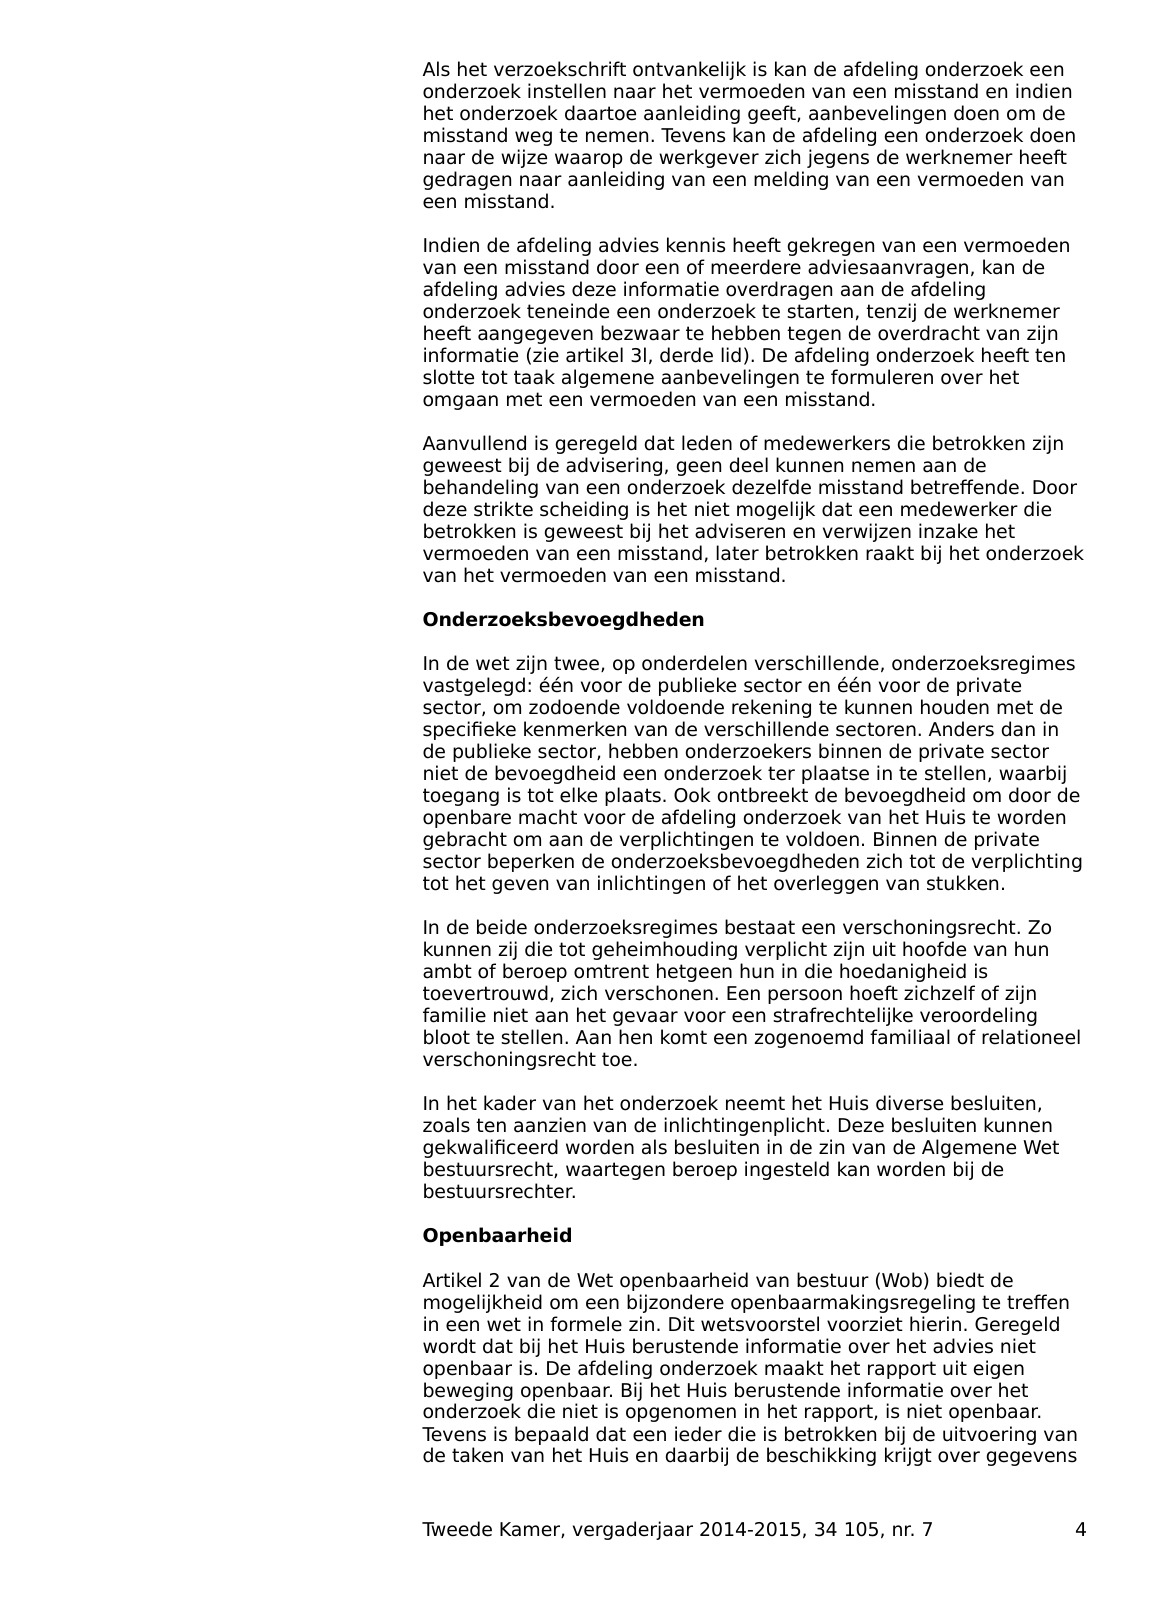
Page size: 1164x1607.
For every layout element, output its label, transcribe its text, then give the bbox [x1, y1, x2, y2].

text Artikel 2 van de Wet openbaarheid van bestuur (Wob) biedt de mogelijkheid om een bijzondere openbaarmakingsregeling te treffen in een wet in formele zin. Dit wetsvoorstel voorziet hierin. Geregeld wordt dat bij het Huis berustende informatie over het advies niet openbaar is. De afdeling onderzoek maakt het rapport uit eigen beweging openbaar. Bij het Huis berustende informatie over het onderzoek die niet is opgenomen in het rapport, is niet openbaar. Tevens is bepaald dat een ieder die is betrokken bij de uitvoering van de taken van het Huis en daarbij de beschikking krijgt over gegevens [422, 1269, 1087, 1467]
text In de wet zijn twee, op onderdelen verschillende, onderzoeksregimes vastgelegd: één voor de publieke sector en één voor de private sector, om zodoende voldoende rekening te kunnen houden met de specifieke kenmerken van de verschillende sectoren. Anders dan in de publieke sector, hebben onderzoekers binnen de private sector niet de bevoegdheid een onderzoek ter plaatse in te stellen, waarbij toegang is tot elke plaats. Ook ontbreekt de bevoegdheid om door de openbare macht voor de afdeling onderzoek van het Huis te worden gebracht om aan de verplichtingen te voldoen. Binnen de private sector beperken de onderzoeksbevoegdheden zich tot de verplichting tot het geven van inlichtingen of het overleggen van stukken. [422, 653, 1087, 895]
text In de beide onderzoeksregimes bestaat een verschoningsrecht. Zo kunnen zij die tot geheimhouding verplicht zijn uit hoofde van hun ambt of beroep omtrent hetgeen hun in die hoedanigheid is toevertrouwd, zich verschonen. Een persoon hoeft zichzelf of zijn familie niet aan het gevaar voor een strafrechtelijke veroordeling bloot te stellen. Aan hen komt een zogenoemd familiaal of relationeel verschoningsrecht toe. [422, 917, 1087, 1071]
subtitle Openbaarheid [422, 1225, 1087, 1247]
subtitle Onderzoeksbevoegdheden [422, 609, 1087, 631]
text Aanvullend is geregeld dat leden of medewerkers die betrokken zijn geweest bij de advisering, geen deel kunnen nemen aan de behandeling van een onderzoek dezelfde misstand betreffende. Door deze strikte scheiding is het niet mogelijk dat een medewerker die betrokken is geweest bij het adviseren en verwijzen inzake het vermoeden van een misstand, later betrokken raakt bij het onderzoek van het vermoeden van een misstand. [422, 433, 1087, 587]
text Indien de afdeling advies kennis heeft gekregen van een vermoeden van een misstand door een of meerdere adviesaanvragen, kan de afdeling advies deze informatie overdragen aan de afdeling onderzoek teneinde een onderzoek te starten, tenzij de werknemer heeft aangegeven bezwaar te hebben tegen de overdracht van zijn informatie (zie artikel 3l, derde lid). De afdeling onderzoek heeft ten slotte tot taak algemene aanbevelingen te formuleren over het omgaan met een vermoeden van een misstand. [422, 235, 1087, 411]
text In het kader van het onderzoek neemt het Huis diverse besluiten, zoals ten aanzien van de inlichtingenplicht. Deze besluiten kunnen gekwalificeerd worden als besluiten in de zin van de Algemene Wet bestuursrecht, waartegen beroep ingesteld kan worden bij de bestuursrechter. [422, 1093, 1087, 1203]
text Als het verzoekschrift ontvankelijk is kan de afdeling onderzoek een onderzoek instellen naar het vermoeden van een misstand en indien het onderzoek daartoe aanleiding geeft, aanbevelingen doen om de misstand weg te nemen. Tevens kan de afdeling een onderzoek doen naar de wijze waarop de werkgever zich jegens de werknemer heeft gedragen naar aanleiding van een melding van een vermoeden van een misstand. [422, 59, 1087, 213]
